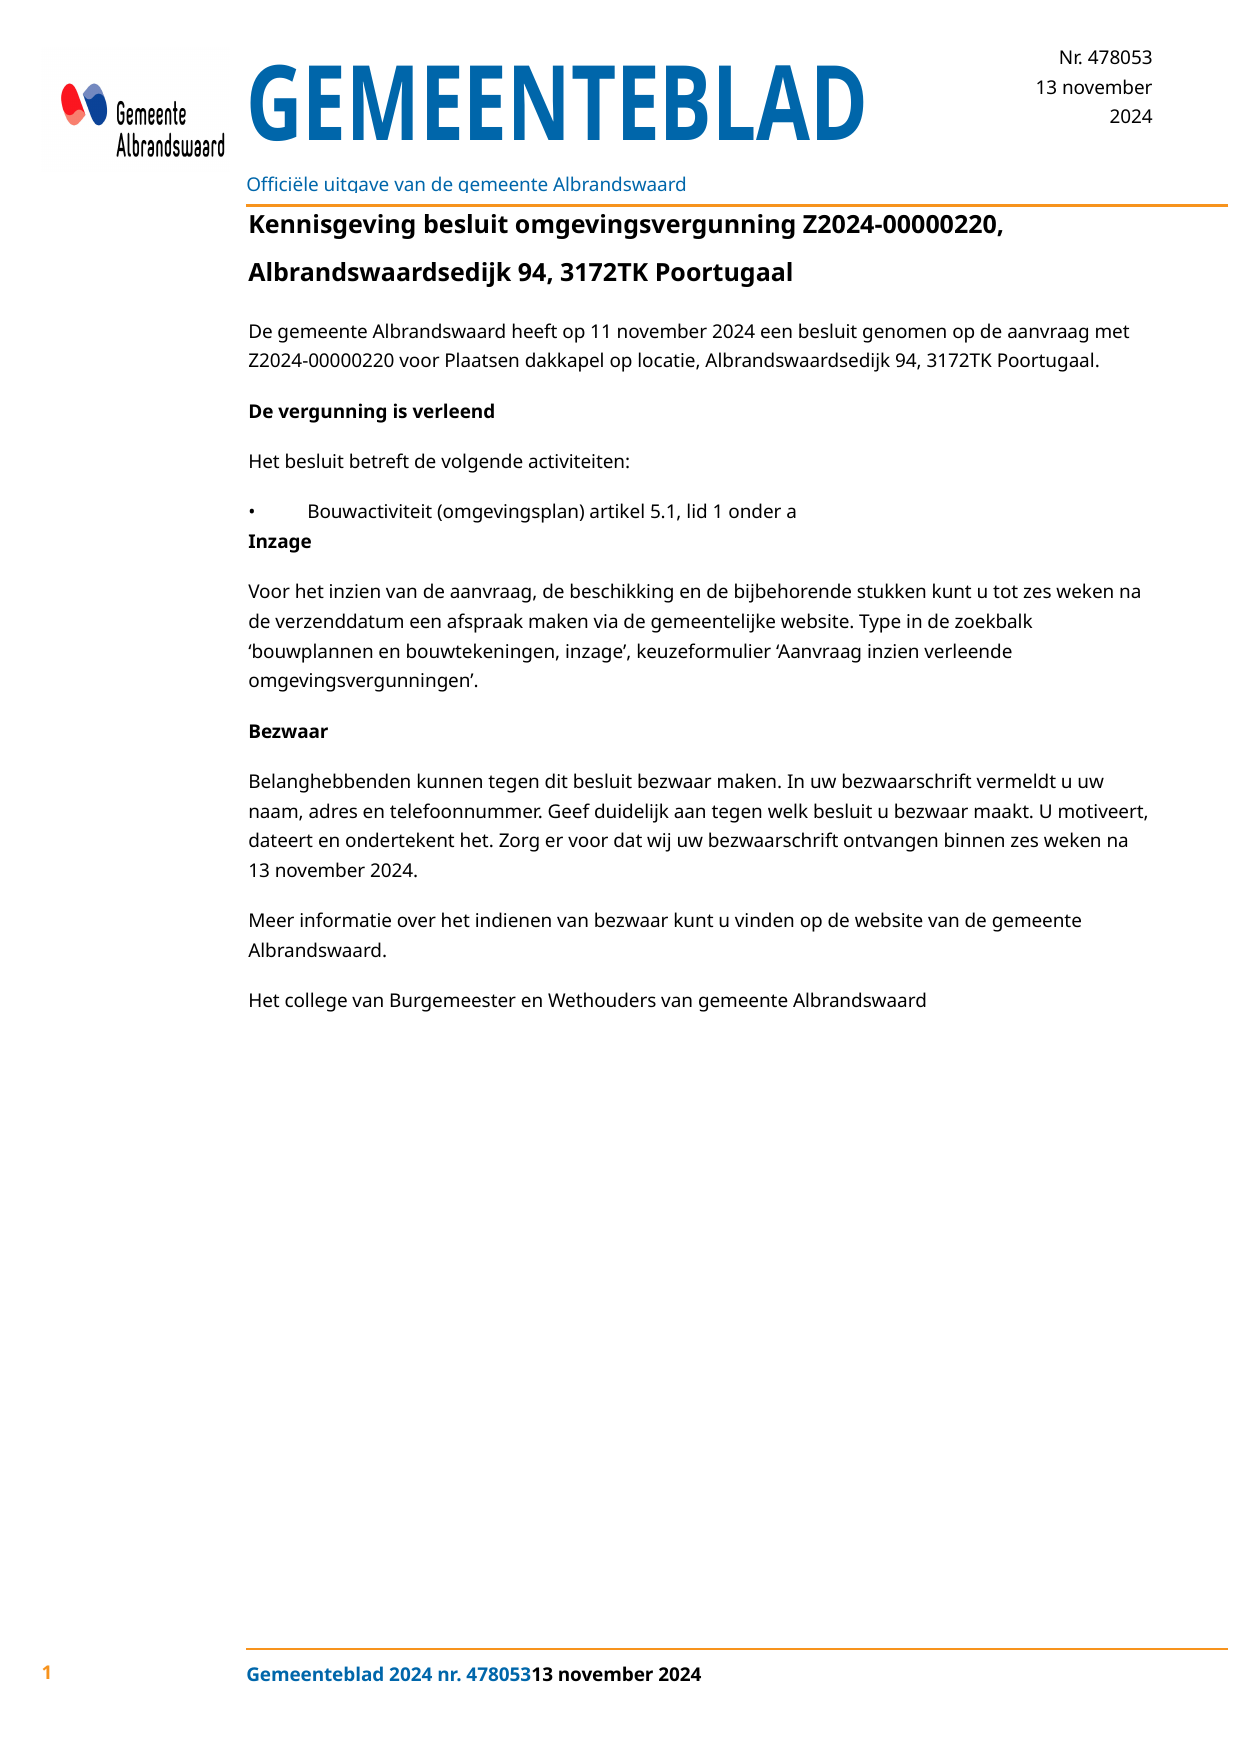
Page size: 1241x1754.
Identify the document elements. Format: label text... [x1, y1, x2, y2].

text De gemeente Albrandswaard heeft op 11 november 2024 een besluit genomen op de aanvraag met Z2024-00000220 voor Plaatsen dakkapel op locatie, Albrandswaardsedijk 94, 3172TK Poortugaal. [248, 318, 1152, 373]
list Bouwactiviteit (omgevingsplan) artikel 5.1, lid 1 onder a [248, 499, 1152, 524]
text Bezwaar [248, 718, 1152, 744]
text Belanghebbenden kunnen tegen dit besluit bezwaar maken. In uw bezwaarschrift vermeldt u uw naam, adres en telefoonnummer. Geef duidelijk aan tegen welk besluit u bezwaar maakt. U motiveert, dateert en ondertekent het. Zorg er voor dat wij uw bezwaarschrift ontvangen binnen zes weken na 13 november 2024. [248, 768, 1152, 883]
text De vergunning is verleend [248, 398, 1152, 424]
text Het college van Burgemeester en Wethouders van gemeente Albrandswaard [248, 987, 1152, 1013]
text Kennisgeving besluit omgevingsvergunning Z2024-00000220, Albrandswaardsedijk 94, 3172TK Poortugaal [248, 207, 1152, 288]
text Voor het inzien van de aanvraag, de beschikking en de bijbehorende stukken kunt u tot zes weken na de verzenddatum een afspraak maken via de gemeentelijke website. Type in de zoekbalk ‘bouwplannen en bouwtekeningen, inzage’, keuzeformulier ‘Aanvraag inzien verleende omgevingsvergunningen’. [248, 579, 1152, 693]
text Het besluit betreft de volgende activiteiten: [248, 448, 1152, 474]
text Inzage [248, 528, 1152, 554]
text Meer informatie over het indienen van bezwaar kunt u vinden op de website van de gemeente Albrandswaard. [248, 907, 1152, 963]
picture [41, 47, 231, 172]
